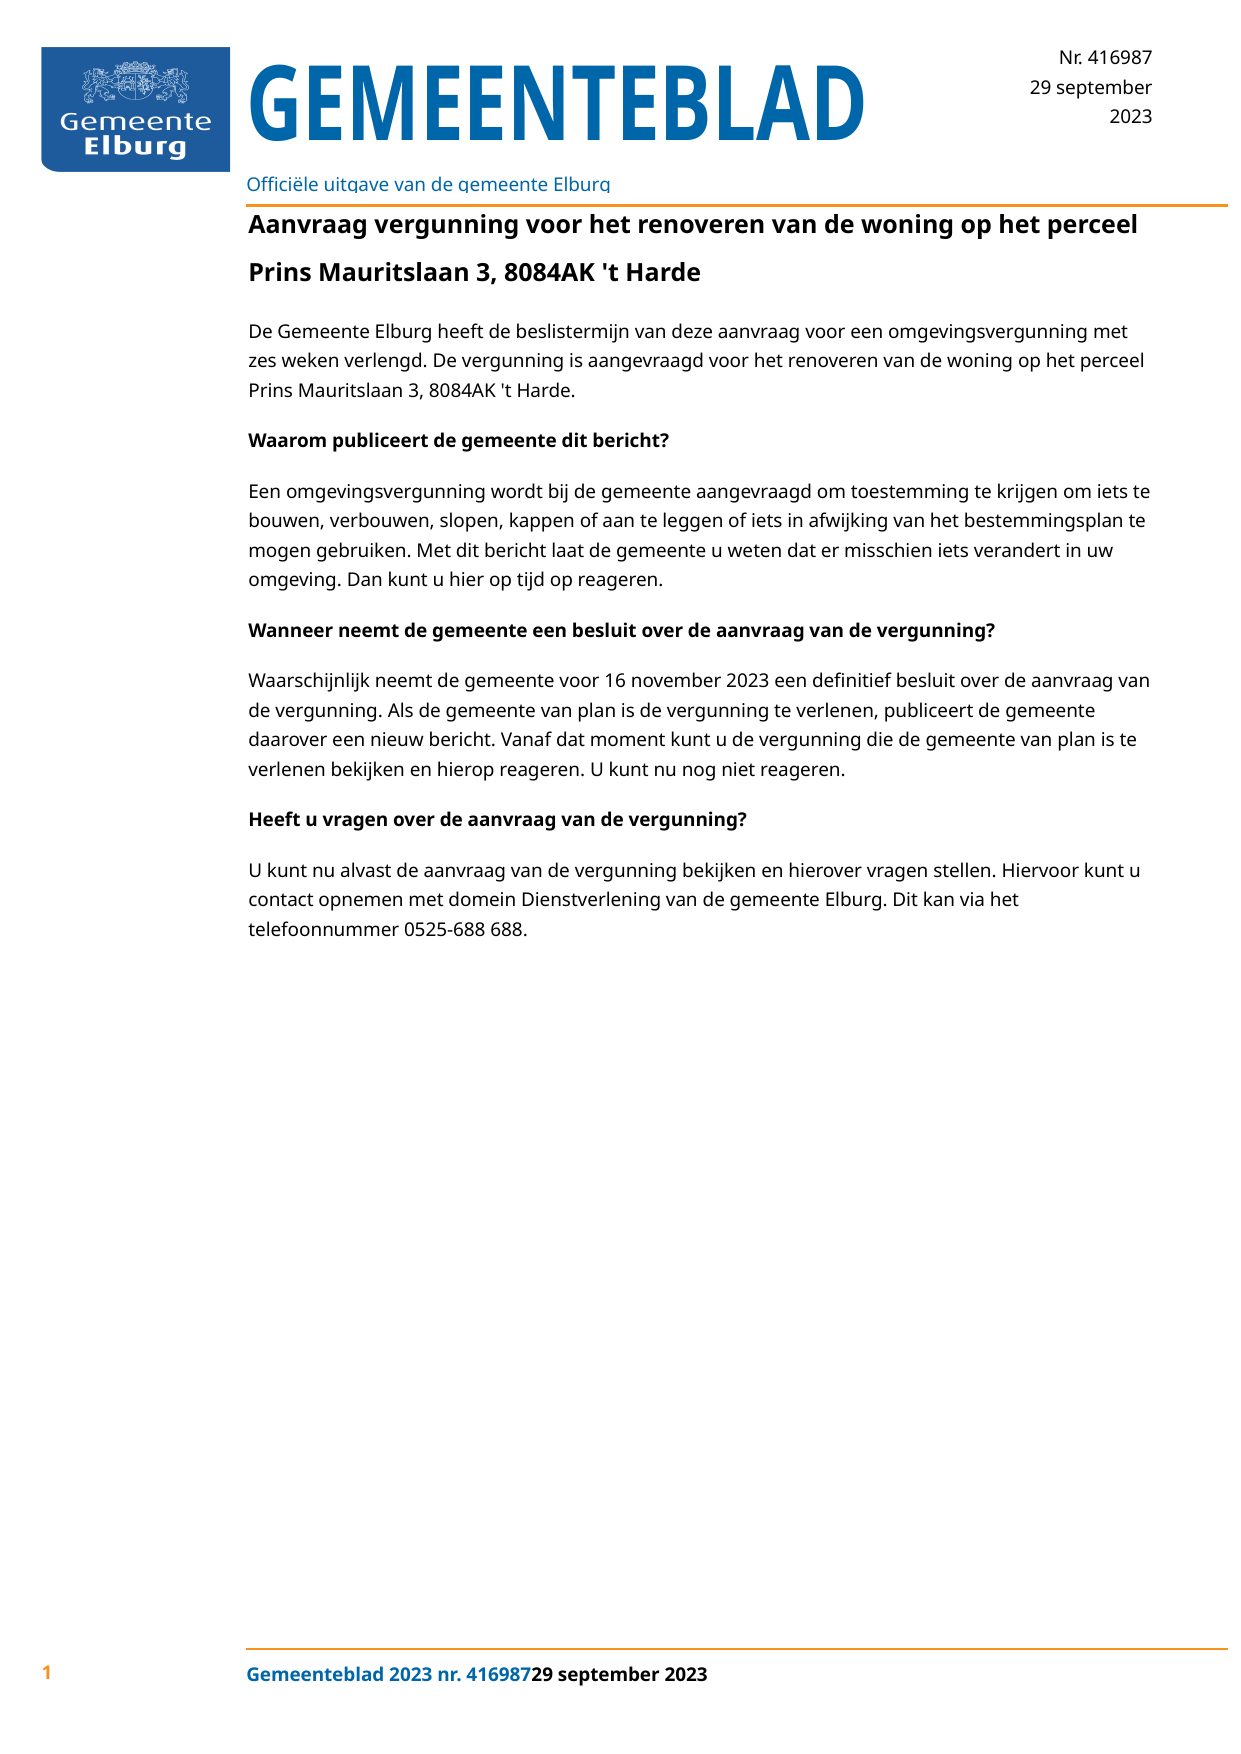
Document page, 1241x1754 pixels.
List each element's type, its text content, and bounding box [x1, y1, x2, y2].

text Wanneer neemt de gemeente een besluit over de aanvraag van de vergunning? [248, 617, 1152, 643]
picture [41, 47, 231, 172]
text Heeft u vragen over de aanvraag van de vergunning? [248, 807, 1152, 832]
text Een omgevingsvergunning wordt bij de gemeente aangevraagd om toestemming te krijgen om iets te bouwen, verbouwen, slopen, kappen of aan te leggen of iets in afwijking van het bestemmingsplan te mogen gebruiken. Met dit bericht laat de gemeente u weten dat er misschien iets verandert in uw omgeving. Dan kunt u hier op tijd op reageren. [248, 478, 1152, 592]
text De Gemeente Elburg heeft de beslistermijn van deze aanvraag voor een omgevingsvergunning met zes weken verlengd. De vergunning is aangevraagd voor het renoveren van de woning op het perceel Prins Mauritslaan 3, 8084AK 't Harde. [248, 318, 1152, 403]
text Waarschijnlijk neemt de gemeente voor 16 november 2023 een definitief besluit over de aanvraag van de vergunning. Als de gemeente van plan is de vergunning te verlenen, publiceert de gemeente daarover een nieuw bericht. Vanaf dat moment kunt u de vergunning die de gemeente van plan is te verlenen bekijken en hierop reageren. U kunt nu nog niet reageren. [248, 667, 1152, 782]
text U kunt nu alvast de aanvraag van de vergunning bekijken en hierover vragen stellen. Hiervoor kunt u contact opnemen met domein Dienstverlening van de gemeente Elburg. Dit kan via het telefoonnummer 0525-688 688. [248, 857, 1152, 942]
text Aanvraag vergunning voor het renoveren van de woning op het perceel Prins Mauritslaan 3, 8084AK 't Harde [248, 207, 1152, 288]
text Waarom publiceert de gemeente dit bericht? [248, 427, 1152, 453]
